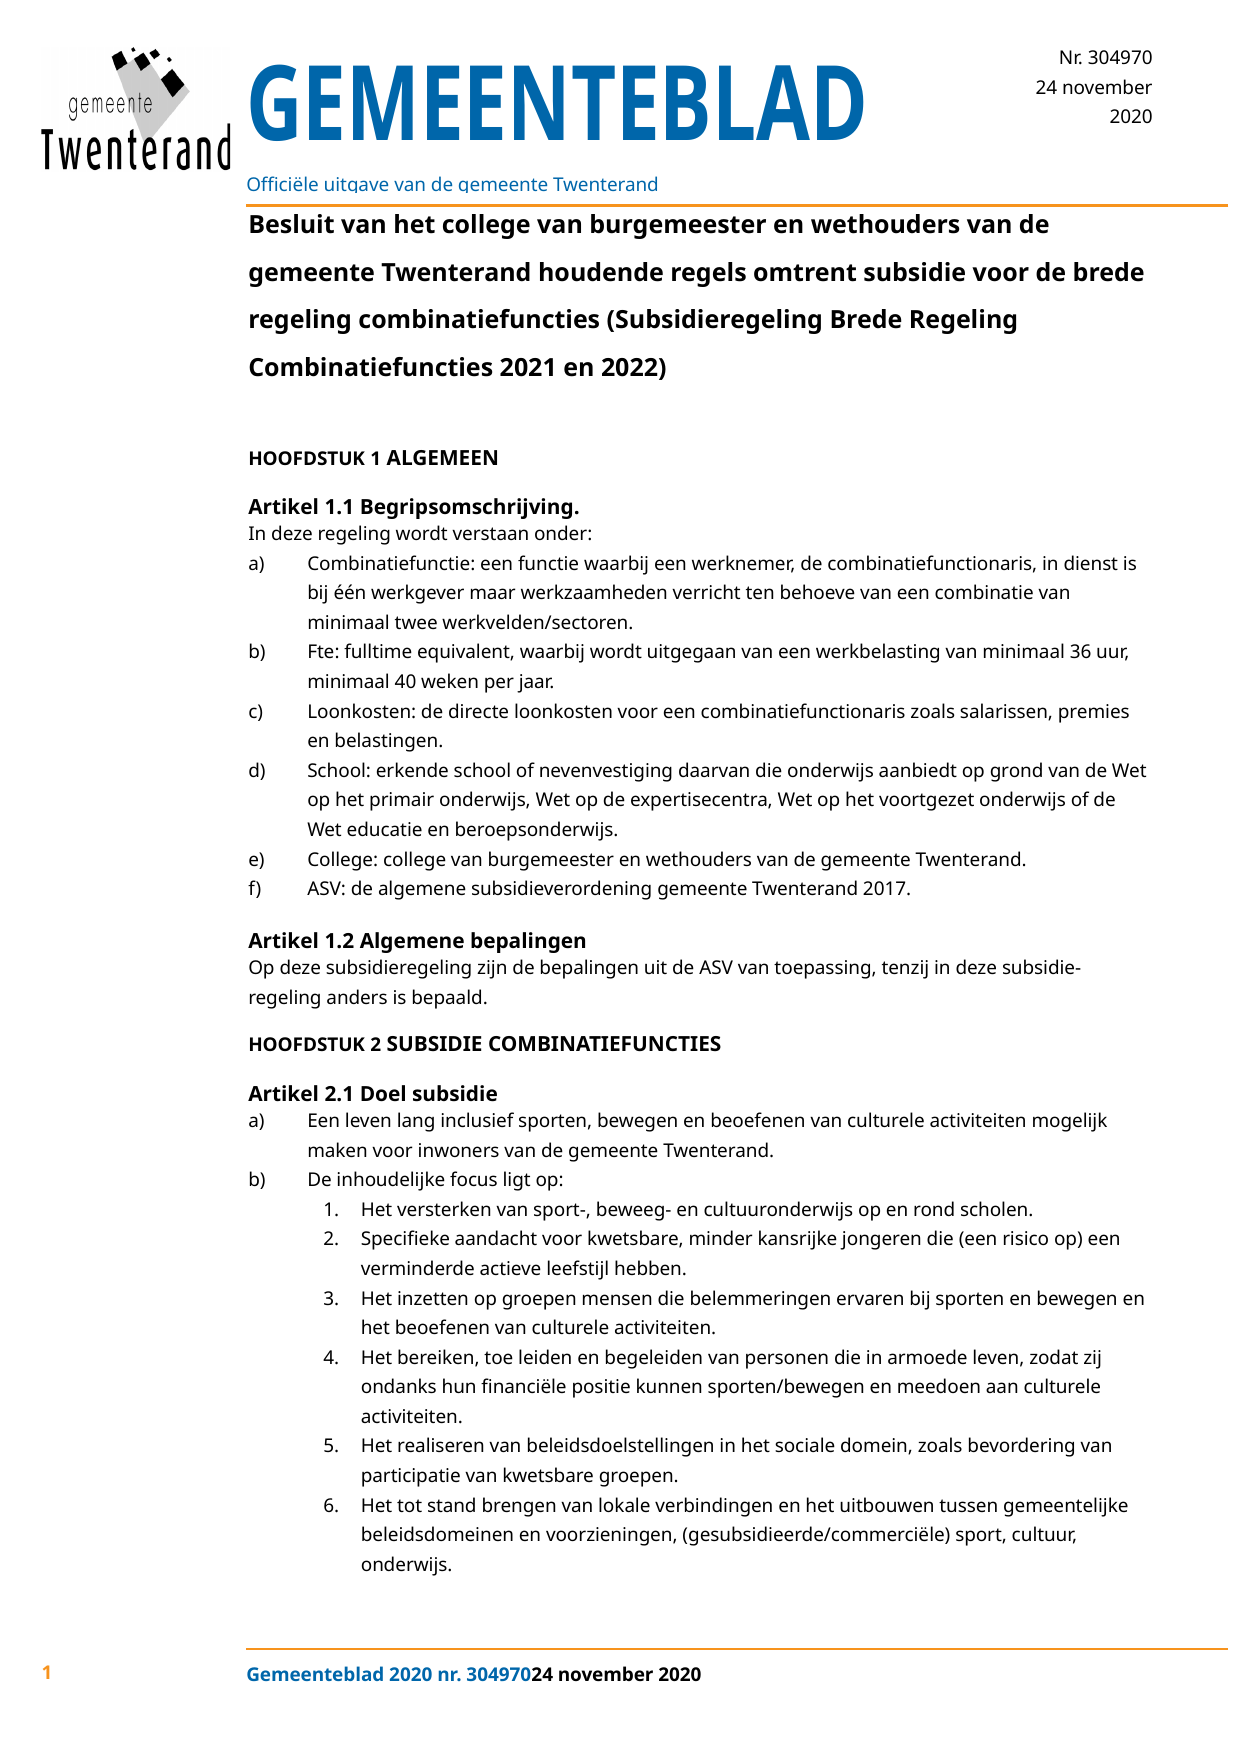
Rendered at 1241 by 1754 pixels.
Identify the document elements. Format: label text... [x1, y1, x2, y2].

list Fte: fulltime equivalent, waarbij wordt uitgegaan van een werkbelasting van minimaal 36 uur, minimaal 40 weken per jaar. [248, 639, 1152, 694]
text Besluit van het college van burgemeester en wethouders van de gemeente Twenterand houdende regels omtrent subsidie voor de brede regeling combinatiefuncties (Subsidieregeling Brede Regeling Combinatiefuncties 2021 en 2022) [248, 207, 1152, 384]
text HOOFDSTUK 1 ALGEMEEN [248, 443, 1152, 471]
text Artikel 1.1 Begripsomschrijving. [248, 492, 1152, 520]
list College: college van burgemeester en wethouders van de gemeente Twenterand. [248, 846, 1152, 872]
list Het versterken van sport-, beweeg- en cultuuronderwijs op en rond scholen. [323, 1196, 1152, 1222]
list Loonkosten: de directe loonkosten voor een combinatiefunctionaris zoals salarissen, premies en belastingen. [248, 698, 1152, 753]
list Specifieke aandacht voor kwetsbare, minder kansrijke jongeren die (een risico op) een verminderde actieve leefstijl hebben. [323, 1226, 1152, 1281]
list Een leven lang inclusief sporten, bewegen en beoefenen van culturele activiteiten mogelijk maken voor inwoners van de gemeente Twenterand. [248, 1107, 1152, 1162]
list Het realiseren van beleidsdoelstellingen in het sociale domein, zoals bevordering van participatie van kwetsbare groepen. [323, 1433, 1152, 1488]
list Het tot stand brengen van lokale verbindingen en het uitbouwen tussen gemeentelijke beleidsdomeinen en voorzieningen, (gesubsidieerde/commerciële) sport, cultuur, onderwijs. [323, 1492, 1152, 1577]
list School: erkende school of nevenvestiging daarvan die onderwijs aanbiedt op grond van de Wet op het primair onderwijs, Wet op de expertisecentra, Wet op het voortgezet onderwijs of de Wet educatie en beroepsonderwijs. [248, 757, 1152, 842]
text Artikel 1.2 Algemene bepalingen [248, 926, 1152, 954]
list Combinatiefunctie: een functie waarbij een werknemer, de combinatiefunctionaris, in dienst is bij één werkgever maar werkzaamheden verricht ten behoeve van een combinatie van minimaal twee werkvelden/sectoren. [248, 550, 1152, 635]
text Op deze subsidieregeling zijn de bepalingen uit de ASV van toepassing, tenzij in deze subsidie-regeling anders is bepaald. [248, 954, 1152, 1009]
text HOOFDSTUK 2 SUBSIDIE COMBINATIEFUNCTIES [248, 1029, 1152, 1058]
text In deze regeling wordt verstaan onder: [248, 520, 1152, 546]
text Artikel 2.1 Doel subsidie [248, 1079, 1152, 1107]
list ASV: de algemene subsidieverordening gemeente Twenterand 2017. [248, 875, 1152, 901]
list Het inzetten op groepen mensen die belemmeringen ervaren bij sporten en bewegen en het beoefenen van culturele activiteiten. [323, 1285, 1152, 1340]
list De inhoudelijke focus ligt op: [248, 1166, 1152, 1192]
picture [41, 47, 231, 172]
list Het bereiken, toe leiden en begeleiden van personen die in armoede leven, zodat zij ondanks hun financiële positie kunnen sporten/bewegen en meedoen aan culturele activiteiten. [323, 1344, 1152, 1429]
